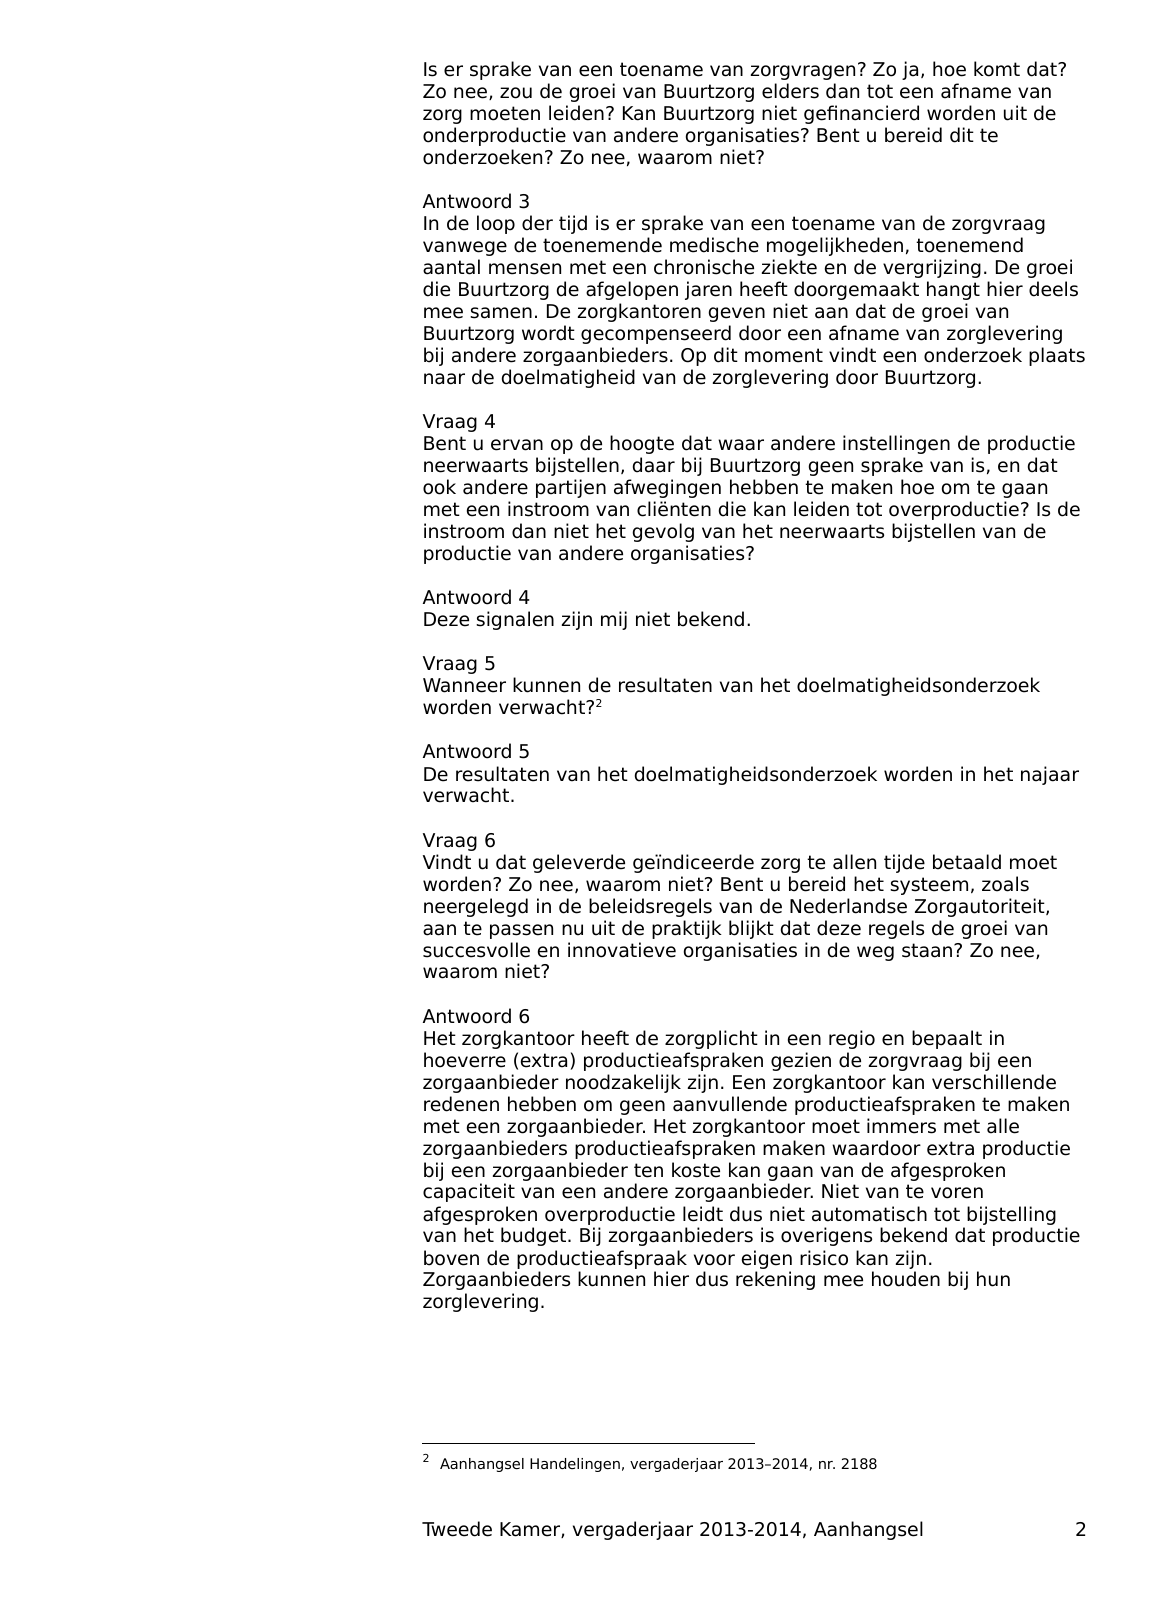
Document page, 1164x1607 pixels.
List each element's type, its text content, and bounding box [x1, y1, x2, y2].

text Wanneer kunnen de resultaten van het doelmatigheidsonderzoek worden verwacht? [422, 675, 1087, 719]
text Antwoord 5 [422, 741, 1087, 763]
text Vraag 4 [422, 411, 1087, 433]
text Vraag 6 [422, 829, 1087, 852]
text Antwoord 6 [422, 1006, 1087, 1028]
text Antwoord 3 [422, 191, 1087, 213]
text De resultaten van het doelmatigheidsonderzoek worden in het najaar verwacht. [422, 763, 1087, 807]
text Vindt u dat geleverde geïndiceerde zorg te allen tijde betaald moet worden? Zo nee, waarom niet? Bent u bereid het systeem, zoals neergelegd in de beleidsregels van de Nederlandse Zorgautoriteit, aan te passen nu uit de praktijk blijkt dat deze regels de groei van succesvolle en innovatieve organisaties in de weg staan? Zo nee, waarom niet? [422, 852, 1087, 983]
text Is er sprake van een toename van zorgvragen? Zo ja, hoe komt dat? Zo nee, zou de groei van Buurtzorg elders dan tot een afname van zorg moeten leiden? Kan Buurtzorg niet gefinancierd worden uit de onderproductie van andere organisaties? Bent u bereid dit te onderzoeken? Zo nee, waarom niet? [422, 59, 1087, 169]
text In de loop der tijd is er sprake van een toename van de zorgvraag vanwege de toenemende medische mogelijkheden, toenemend aantal mensen met een chronische ziekte en de vergrijzing. De groei die Buurtzorg de afgelopen jaren heeft doorgemaakt hangt hier deels mee samen. De zorgkantoren geven niet aan dat de groei van Buurtzorg wordt gecompenseerd door een afname van zorglevering bij andere zorgaanbieders. Op dit moment vindt een onderzoek plaats naar de doelmatigheid van de zorglevering door Buurtzorg. [422, 213, 1087, 389]
text Bent u ervan op de hoogte dat waar andere instellingen de productie neerwaarts bijstellen, daar bij Buurtzorg geen sprake van is, en dat ook andere partijen afwegingen hebben te maken hoe om te gaan met een instroom van cliënten die kan leiden tot overproductie? Is de instroom dan niet het gevolg van het neerwaarts bijstellen van de productie van andere organisaties? [422, 433, 1087, 565]
text Vraag 5 [422, 653, 1087, 675]
text Het zorgkantoor heeft de zorgplicht in een regio en bepaalt in hoeverre (extra) productieafspraken gezien de zorgvraag bij een zorgaanbieder noodzakelijk zijn. Een zorgkantoor kan verschillende redenen hebben om geen aanvullende productieafspraken te maken met een zorgaanbieder. Het zorgkantoor moet immers met alle zorgaanbieders productieafspraken maken waardoor extra productie bij een zorgaanbieder ten koste kan gaan van de afgesproken capaciteit van een andere zorgaanbieder. Niet van te voren afgesproken overproductie leidt dus niet automatisch tot bijstelling van het budget. Bij zorgaanbieders is overigens bekend dat productie boven de productieafspraak voor eigen risico kan zijn. Zorgaanbieders kunnen hier dus rekening mee houden bij hun zorglevering. [422, 1028, 1087, 1313]
text Deze signalen zijn mij niet bekend. [422, 609, 1087, 631]
text Aanhangsel Handelingen, vergaderjaar 2013–2014, nr. 2188 [422, 1452, 1087, 1474]
text Antwoord 4 [422, 587, 1087, 609]
